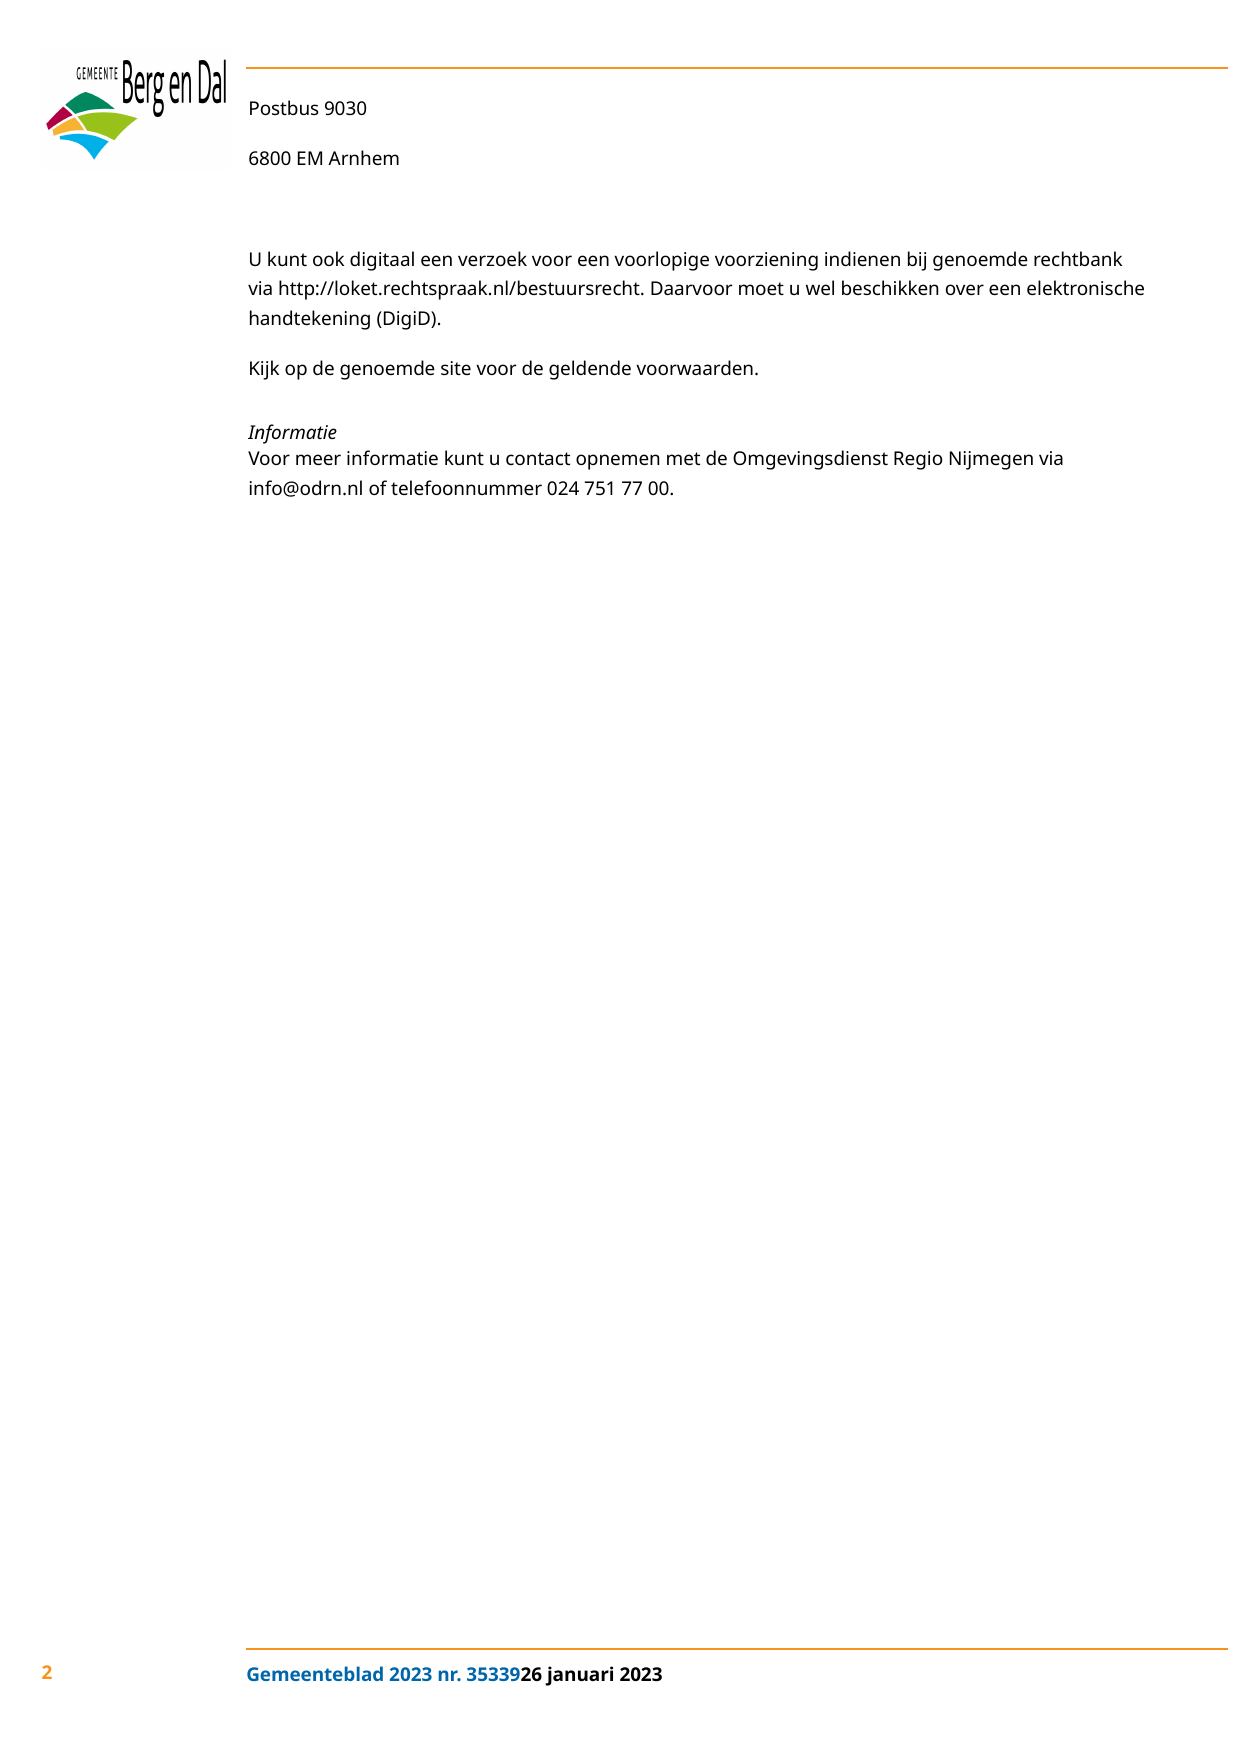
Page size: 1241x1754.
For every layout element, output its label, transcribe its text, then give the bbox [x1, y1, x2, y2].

text Postbus 9030 [248, 95, 1152, 121]
text Kijk op de genoemde site voor de geldende voorwaarden. [248, 356, 1152, 381]
text Informatie [248, 419, 1152, 445]
picture [41, 47, 231, 172]
text Voor meer informatie kunt u contact opnemen met de Omgevingsdienst Regio Nijmegen via info@odrn.nl of telefoonnummer 024 751 77 00. [248, 445, 1152, 501]
text 6800 EM Arnhem [248, 145, 1152, 171]
text U kunt ook digitaal een verzoek voor een voorlopige voorziening indienen bij genoemde rechtbank via http://loket.rechtspraak.nl/bestuursrecht. Daarvoor moet u wel beschikken over een elektronische handtekening (DigiD). [248, 246, 1152, 331]
